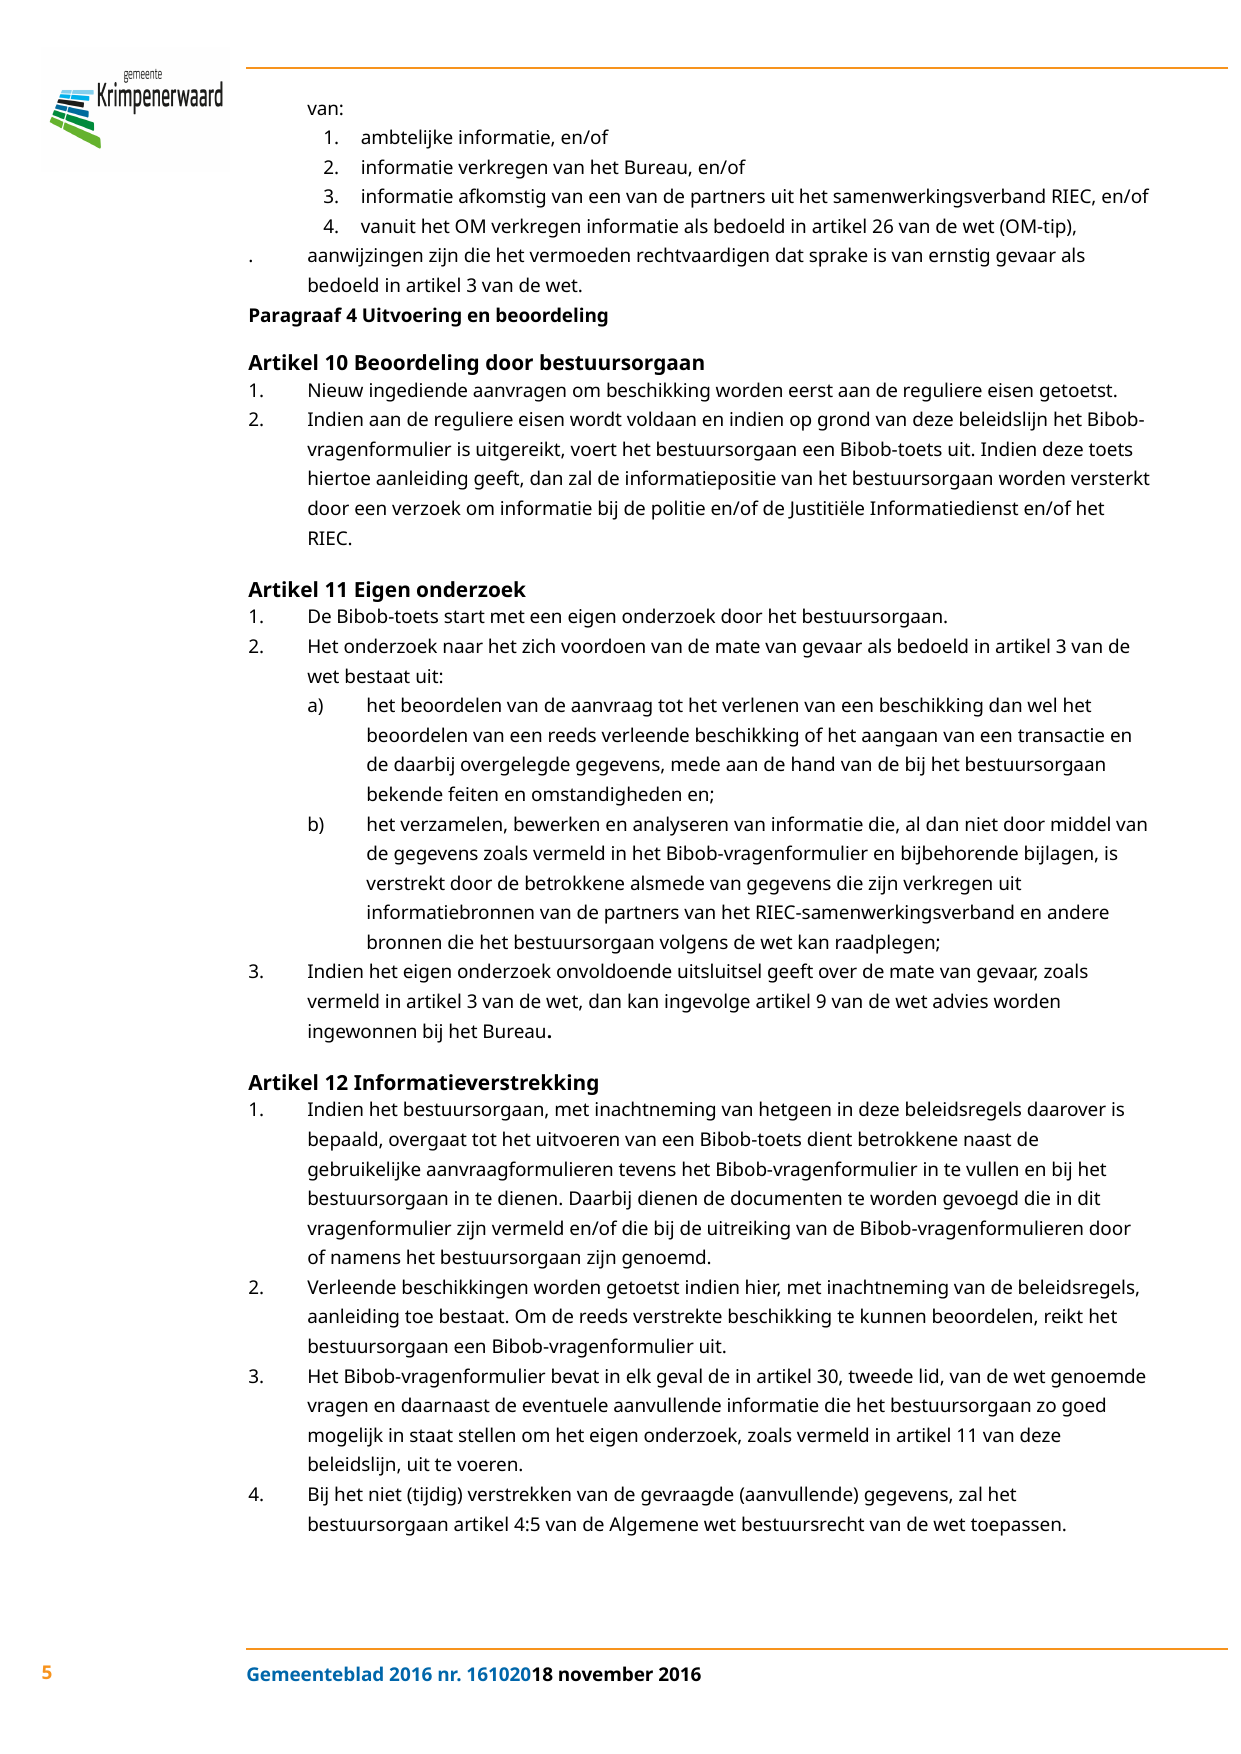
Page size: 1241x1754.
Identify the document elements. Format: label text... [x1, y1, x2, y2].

list informatie verkregen van het Bureau, en/of [323, 154, 1152, 180]
text Artikel 12 Informatieverstrekking [248, 1068, 1152, 1097]
list De Bibob-toets start met een eigen onderzoek door het bestuursorgaan. [248, 604, 1152, 629]
list Indien het bestuursorgaan, met inachtneming van hetgeen in deze beleidsregels daarover is bepaald, overgaat tot het uitvoeren van een Bibob-toets dient betrokkene naast de gebruikelijke aanvraagformulieren tevens het Bibob-vragenformulier in te vullen en bij het bestuursorgaan in te dienen. Daarbij dienen de documenten te worden gevoegd die in dit vragenformulier zijn vermeld en/of die bij de uitreiking van de Bibob-vragenformulieren door of namens het bestuursorgaan zijn genoemd. [248, 1097, 1152, 1270]
list informatie afkomstig van een van de partners uit het samenwerkingsverband RIEC, en/of [323, 183, 1152, 209]
list Bij het niet (tijdig) verstrekken van de gevraagde (aanvullende) gegevens, zal het bestuursorgaan artikel 4:5 van de Algemene wet bestuursrecht van de wet toepassen. [248, 1481, 1152, 1537]
list Verleende beschikkingen worden getoetst indien hier, met inachtneming van de beleidsregels, aanleiding toe bestaat. Om de reeds verstrekte beschikking te kunnen beoordelen, reikt het bestuursorgaan een Bibob-vragenformulier uit. [248, 1274, 1152, 1359]
list het beoordelen van de aanvraag tot het verlenen van een beschikking dan wel het beoordelen van een reeds verleende beschikking of het aangaan van een transactie en de daarbij overgelegde gegevens, mede aan de hand van de bij het bestuursorgaan bekende feiten en omstandigheden en; [307, 692, 1152, 807]
list vanuit het OM verkregen informatie als bedoeld in artikel 26 van de wet (OM-tip), [323, 213, 1152, 239]
list van: [248, 95, 1152, 121]
list Indien aan de reguliere eisen wordt voldaan en indien op grond van deze beleidslijn het Bibob- vragenformulier is uitgereikt, voert het bestuursorgaan een Bibob-toets uit. Indien deze toets hiertoe aanleiding geeft, dan zal de informatiepositie van het bestuursorgaan worden versterkt door een verzoek om informatie bij de politie en/of de Justitiële Informatiedienst en/of het RIEC. [248, 406, 1152, 551]
list Indien het eigen onderzoek onvoldoende uitsluitsel geeft over de mate van gevaar, zoals vermeld in artikel 3 van de wet, dan kan ingevolge artikel 9 van de wet advies worden ingewonnen bij het Bureau. [248, 959, 1152, 1043]
list Nieuw ingediende aanvragen om beschikking worden eerst aan de reguliere eisen getoetst. [248, 377, 1152, 403]
text Paragraaf 4 Uitvoering en beoordeling [248, 302, 1152, 328]
list aanwijzingen zijn die het vermoeden rechtvaardigen dat sprake is van ernstig gevaar als bedoeld in artikel 3 van de wet. [248, 243, 1152, 298]
list het verzamelen, bewerken en analyseren van informatie die, al dan niet door middel van de gegevens zoals vermeld in het Bibob-vragenformulier en bijbehorende bijlagen, is verstrekt door de betrokkene alsmede van gegevens die zijn verkregen uit informatiebronnen van de partners van het RIEC-samenwerkingsverband en andere bronnen die het bestuursorgaan volgens de wet kan raadplegen; [307, 811, 1152, 955]
list Het onderzoek naar het zich voordoen van de mate van gevaar als bedoeld in artikel 3 van de wet bestaat uit: [248, 633, 1152, 688]
text Artikel 11 Eigen onderzoek [248, 575, 1152, 604]
list Het Bibob-vragenformulier bevat in elk geval de in artikel 30, tweede lid, van de wet genoemde vragen en daarnaast de eventuele aanvullende informatie die het bestuursorgaan zo goed mogelijk in staat stellen om het eigen onderzoek, zoals vermeld in artikel 11 van deze beleidslijn, uit te voeren. [248, 1363, 1152, 1477]
text Artikel 10 Beoordeling door bestuursorgaan [248, 348, 1152, 377]
picture [41, 47, 231, 172]
list ambtelijke informatie, en/of [323, 124, 1152, 150]
